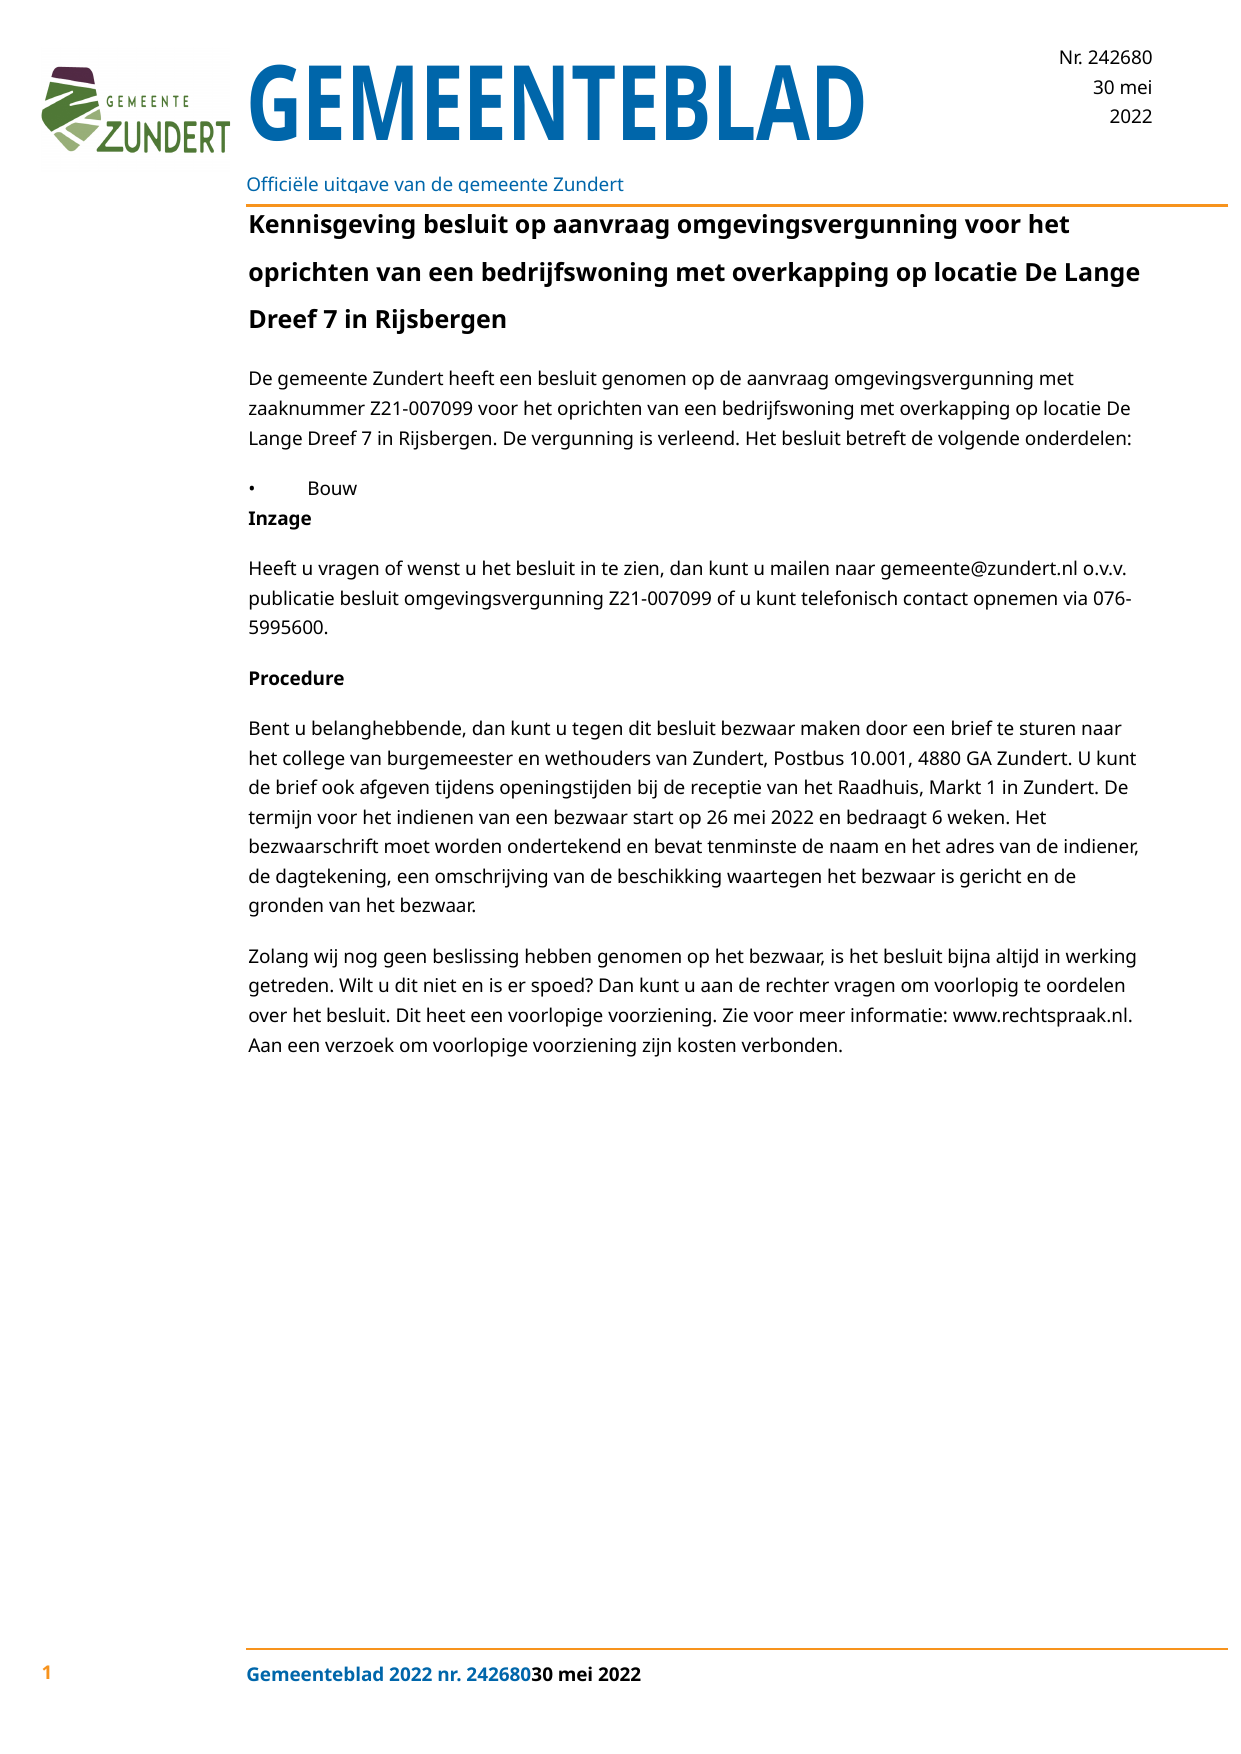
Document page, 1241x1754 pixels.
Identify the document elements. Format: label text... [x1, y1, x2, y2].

text Bent u belanghebbende, dan kunt u tegen dit besluit bezwaar maken door een brief te sturen naar het college van burgemeester en wethouders van Zundert, Postbus 10.001, 4880 GA Zundert. U kunt de brief ook afgeven tijdens openingstijden bij de receptie van het Raadhuis, Markt 1 in Zundert. De termijn voor het indienen van een bezwaar start op 26 mei 2022 en bedraagt 6 weken. Het bezwaarschrift moet worden ondertekend en bevat tenminste de naam en het adres van de indiener, de dagtekening, een omschrijving van de beschikking waartegen het bezwaar is gericht en de gronden van het bezwaar. [248, 715, 1152, 918]
text Kennisgeving besluit op aanvraag omgevingsvergunning voor het oprichten van een bedrijfswoning met overkapping op locatie De Lange Dreef 7 in Rijsbergen [248, 207, 1152, 336]
list Bouw [248, 475, 1152, 501]
text Zolang wij nog geen beslissing hebben genomen op het bezwaar, is het besluit bijna altijd in werking getreden. Wilt u dit niet en is er spoed? Dan kunt u aan de rechter vragen om voorlopig te oordelen over het besluit. Dit heet een voorlopige voorziening. Zie voor meer informatie: www.rechtspraak.nl. Aan een verzoek om voorlopige voorziening zijn kosten verbonden. [248, 943, 1152, 1057]
picture [41, 47, 231, 172]
text Procedure [248, 665, 1152, 690]
text De gemeente Zundert heeft een besluit genomen op de aanvraag omgevingsvergunning met zaaknummer Z21-007099 voor het oprichten van een bedrijfswoning met overkapping op locatie De Lange Dreef 7 in Rijsbergen. De vergunning is verleend. Het besluit betreft de volgende onderdelen: [248, 366, 1152, 450]
text Inzage [248, 505, 1152, 530]
text Heeft u vragen of wenst u het besluit in te zien, dan kunt u mailen naar gemeente@zundert.nl o.v.v. publicatie besluit omgevingsvergunning Z21-007099 of u kunt telefonisch contact opnemen via 076-5995600. [248, 555, 1152, 640]
